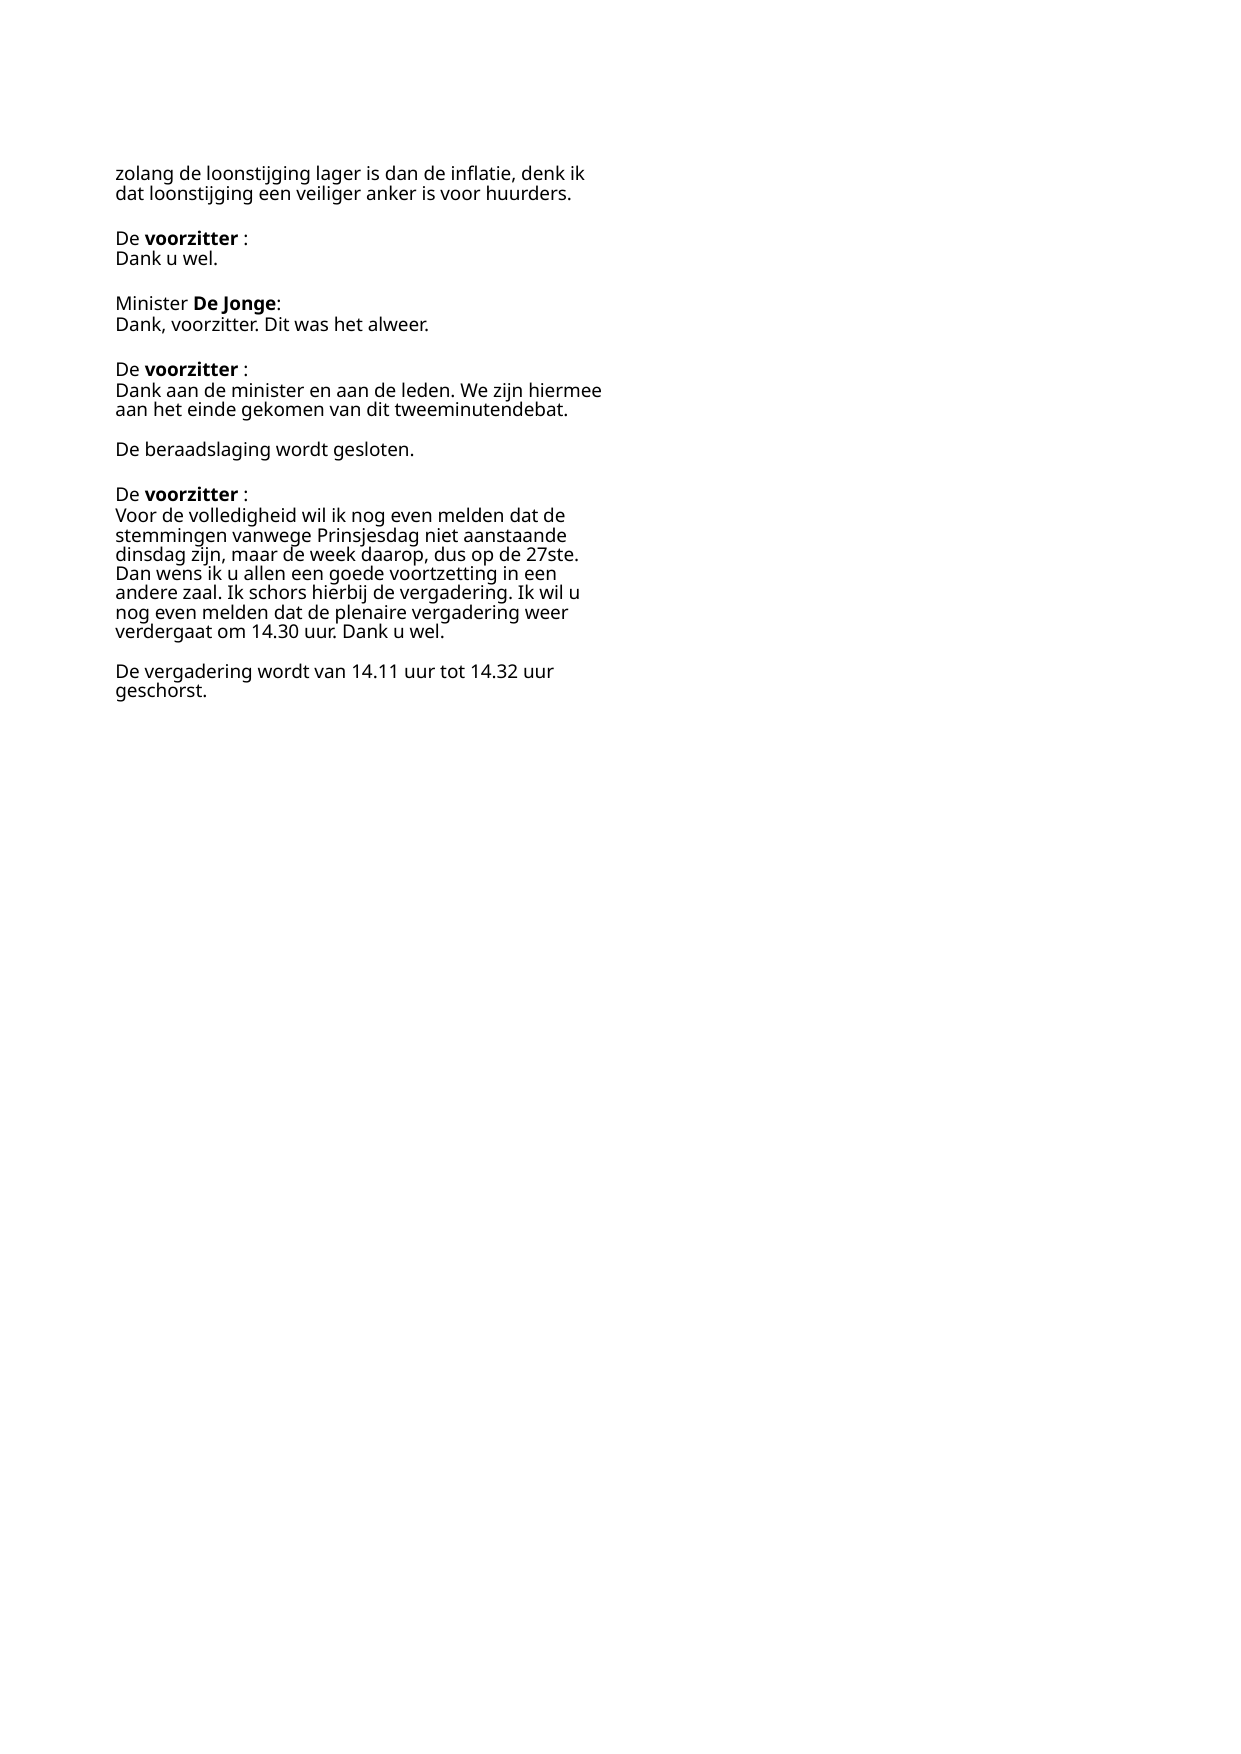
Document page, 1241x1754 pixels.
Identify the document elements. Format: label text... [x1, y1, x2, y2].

text De beraadslaging wordt gesloten. [115, 441, 605, 461]
text De voorzitter : [115, 482, 605, 507]
text Dank aan de minister en aan de leden. We zijn hiermee aan het einde gekomen van dit tweeminutendebat. [115, 382, 605, 421]
text zolang de loonstijging lager is dan de inflatie, denk ik dat loonstijging een veiliger anker is voor huurders. [115, 165, 605, 204]
text Dank, voorzitter. Dit was het alweer. [115, 316, 605, 336]
text De vergadering wordt van 14.11 uur tot 14.32 uur geschorst. [115, 663, 605, 702]
text De voorzitter : [115, 225, 605, 250]
text Voor de volledigheid wil ik nog even melden dat de stemmingen vanwege Prinsjesdag niet aanstaande dinsdag zijn, maar de week daarop, dus op de 27ste. Dan wens ik u allen een goede voortzetting in een andere zaal. Ik schors hierbij de vergadering. Ik wil u nog even melden dat de plenaire vergadering weer verdergaat om 14.30 uur. Dank u wel. [115, 507, 605, 642]
text Dank u wel. [115, 250, 605, 270]
text De voorzitter : [115, 356, 605, 382]
text Minister De Jonge: [115, 291, 605, 316]
